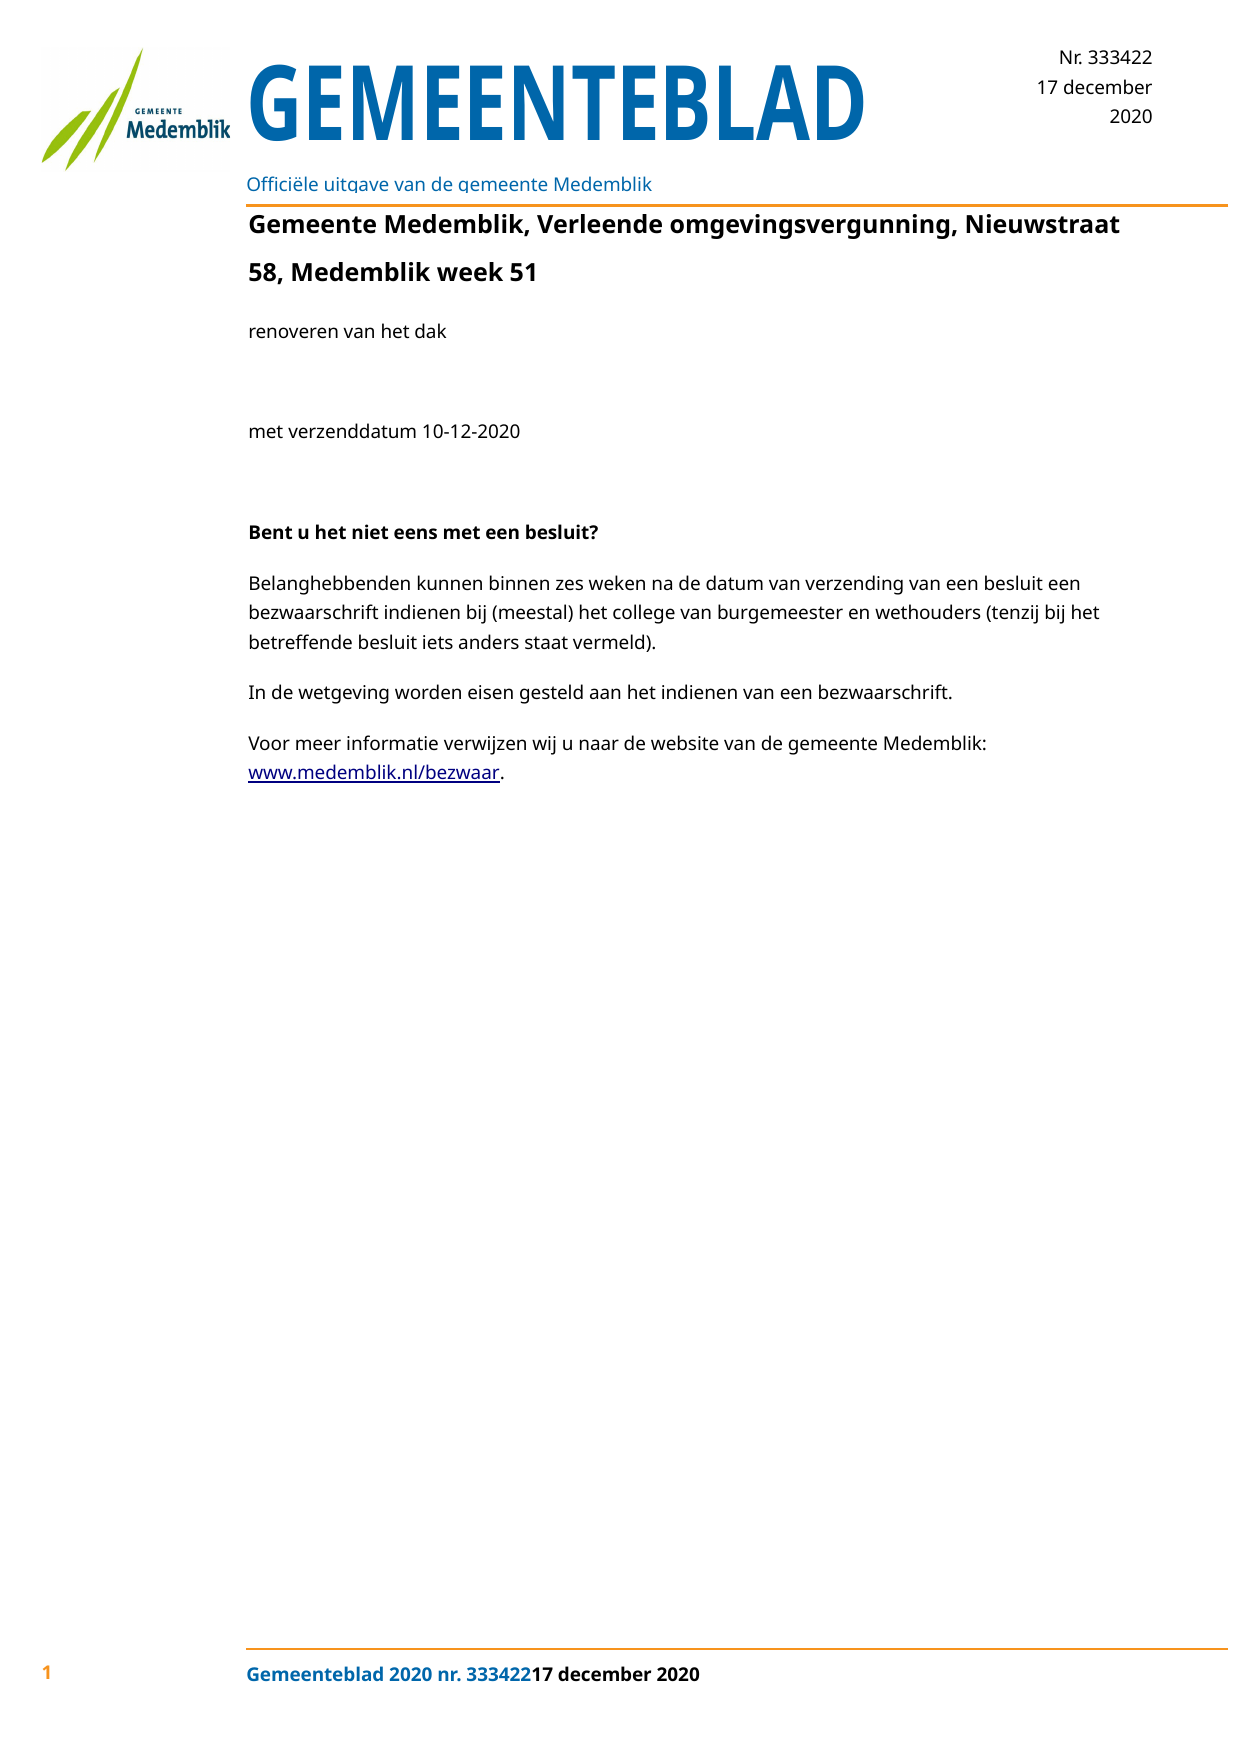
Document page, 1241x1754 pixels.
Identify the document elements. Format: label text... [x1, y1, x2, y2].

text Voor meer informatie verwijzen wij u naar de website van de gemeente Medemblik: www.medemblik.nl/bezwaar. [248, 730, 1152, 785]
text Bent u het niet eens met een besluit? [248, 519, 1152, 545]
text Belanghebbenden kunnen binnen zes weken na de datum van verzending van een besluit een bezwaarschrift indienen bij (meestal) het college van burgemeester en wethouders (tenzij bij het betreffende besluit iets anders staat vermeld). [248, 570, 1152, 655]
text renoveren van het dak [248, 318, 1152, 344]
text met verzenddatum 10-12-2020 [248, 419, 1152, 444]
text In de wetgeving worden eisen gesteld aan het indienen van een bezwaarschrift. [248, 679, 1152, 705]
text Gemeente Medemblik, Verleende omgevingsvergunning, Nieuwstraat 58, Medemblik week 51 [248, 207, 1152, 288]
picture [41, 47, 231, 172]
